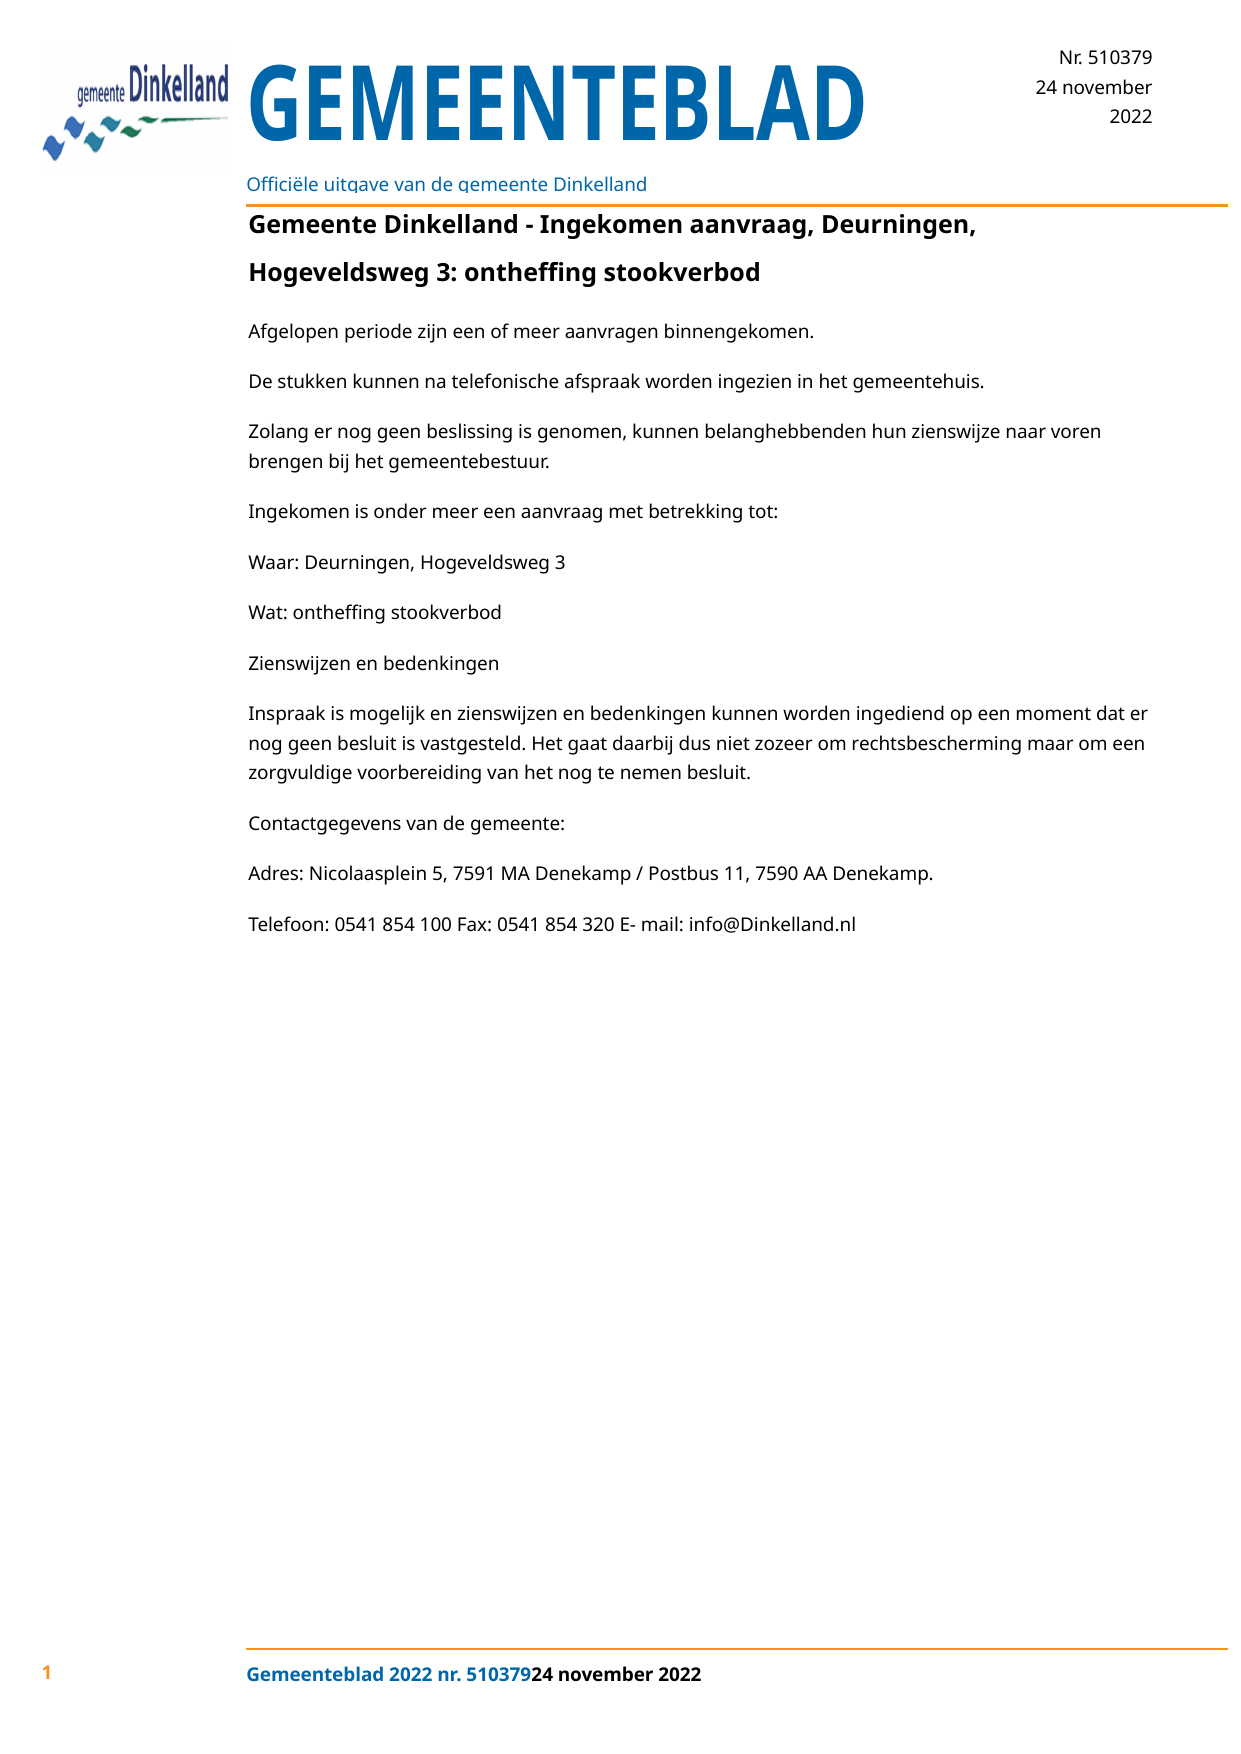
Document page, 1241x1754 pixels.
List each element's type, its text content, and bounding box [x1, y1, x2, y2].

text De stukken kunnen na telefonische afspraak worden ingezien in het gemeentehuis. [248, 368, 1152, 394]
picture [41, 47, 231, 172]
text Contactgegevens van de gemeente: [248, 810, 1152, 836]
text Gemeente Dinkelland - Ingekomen aanvraag, Deurningen, Hogeveldsweg 3: ontheffing stookverbod [248, 207, 1152, 288]
text Wat: ontheffing stookverbod [248, 599, 1152, 625]
text Telefoon: 0541 854 100 Fax: 0541 854 320 E- mail: info@Dinkelland.nl [248, 911, 1152, 937]
text Ingekomen is onder meer een aanvraag met betrekking tot: [248, 499, 1152, 524]
text Afgelopen periode zijn een of meer aanvragen binnengekomen. [248, 318, 1152, 344]
text Zolang er nog geen beslissing is genomen, kunnen belanghebbenden hun zienswijze naar voren brengen bij het gemeentebestuur. [248, 419, 1152, 474]
text Inspraak is mogelijk en zienswijzen en bedenkingen kunnen worden ingediend op een moment dat er nog geen besluit is vastgesteld. Het gaat daarbij dus niet zozeer om rechtsbescherming maar om een zorgvuldige voorbereiding van het nog te nemen besluit. [248, 700, 1152, 785]
text Adres: Nicolaasplein 5, 7591 MA Denekamp / Postbus 11, 7590 AA Denekamp. [248, 860, 1152, 886]
text Zienswijzen en bedenkingen [248, 650, 1152, 676]
text Waar: Deurningen, Hogeveldsweg 3 [248, 549, 1152, 575]
